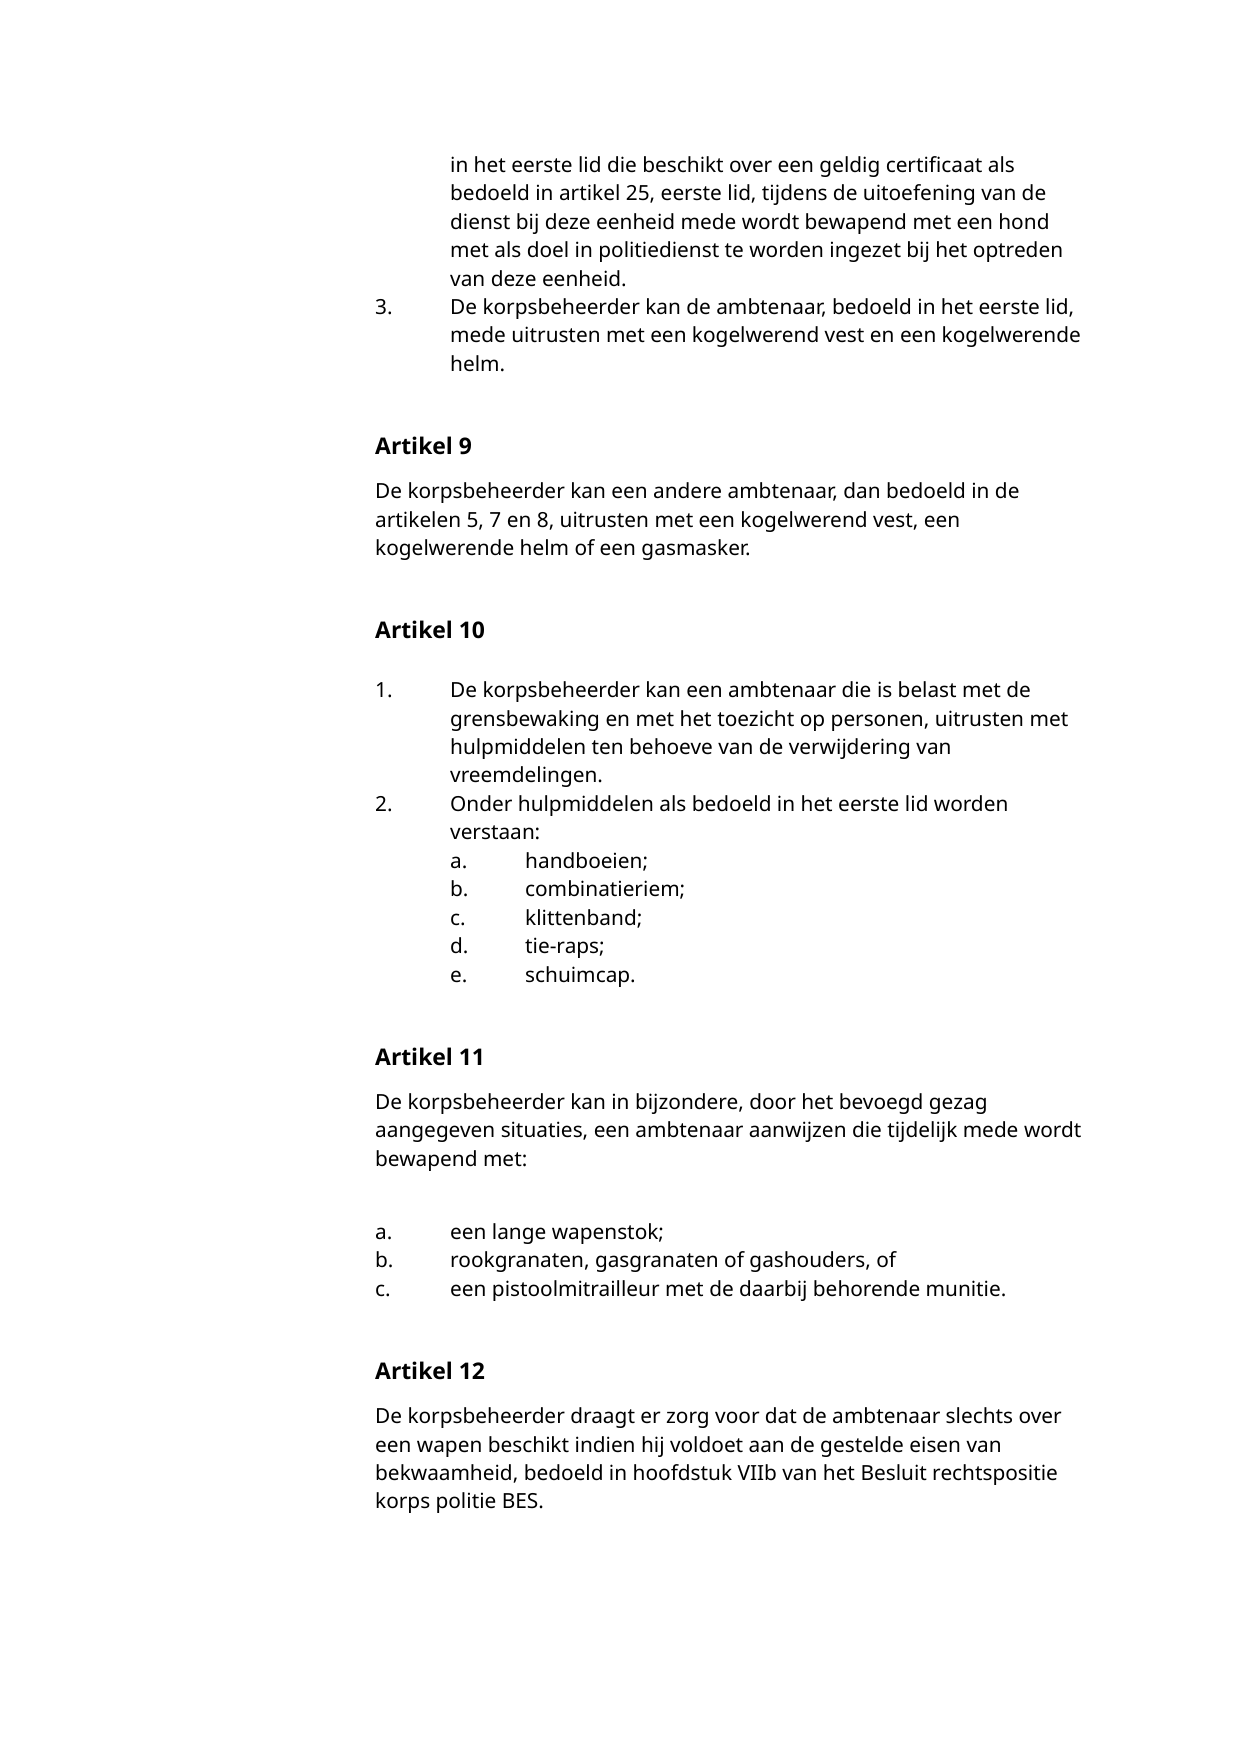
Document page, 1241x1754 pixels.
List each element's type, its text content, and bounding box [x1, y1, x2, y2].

subtitle Artikel 11 [375, 1041, 1090, 1072]
text De korpsbeheerder kan in bijzondere, door het bevoegd gezag aangegeven situaties, een ambtenaar aanwijzen die tijdelijk mede wordt bewapend met: [375, 1087, 1090, 1172]
subtitle Artikel 10 [375, 614, 1090, 645]
list handboeien; [450, 846, 1090, 874]
subtitle Artikel 9 [375, 430, 1090, 461]
text De korpsbeheerder draagt er zorg voor dat de ambtenaar slechts over een wapen beschikt indien hij voldoet aan de gestelde eisen van bekwaamheid, bedoeld in hoofdstuk VIIb van het Besluit rechtspositie korps politie BES. [375, 1401, 1090, 1515]
list combinatieriem; [450, 874, 1090, 903]
list een lange wapenstok; [375, 1217, 1090, 1246]
list Onder hulpmiddelen als bedoeld in het eerste lid worden verstaan: [375, 789, 1090, 846]
list De korpsbeheerder kan de ambtenaar, bedoeld in het eerste lid, mede uitrusten met een kogelwerend vest en een kogelwerende helm. [375, 292, 1090, 377]
list een pistoolmitrailleur met de daarbij behorende munitie. [375, 1274, 1090, 1302]
list De korpsbeheerder kan een ambtenaar die is belast met de grensbewaking en met het toezicht op personen, uitrusten met hulpmiddelen ten behoeve van de verwijdering van vreemdelingen. [375, 675, 1090, 789]
text De korpsbeheerder kan een andere ambtenaar, dan bedoeld in de artikelen 5, 7 en 8, uitrusten met een kogelwerend vest, een kogelwerende helm of een gasmasker. [375, 476, 1090, 562]
list schuimcap. [450, 960, 1090, 988]
list klittenband; [450, 903, 1090, 931]
list tie-raps; [450, 931, 1090, 960]
list rookgranaten, gasgranaten of gashouders, of [375, 1246, 1090, 1274]
list in het eerste lid die beschikt over een geldig certificaat als bedoeld in artikel 25, eerste lid, tijdens de uitoefening van de dienst bij deze eenheid mede wordt bewapend met een hond met als doel in politiedienst te worden ingezet bij het optreden van deze eenheid. [375, 150, 1090, 292]
subtitle Artikel 12 [375, 1355, 1090, 1386]
